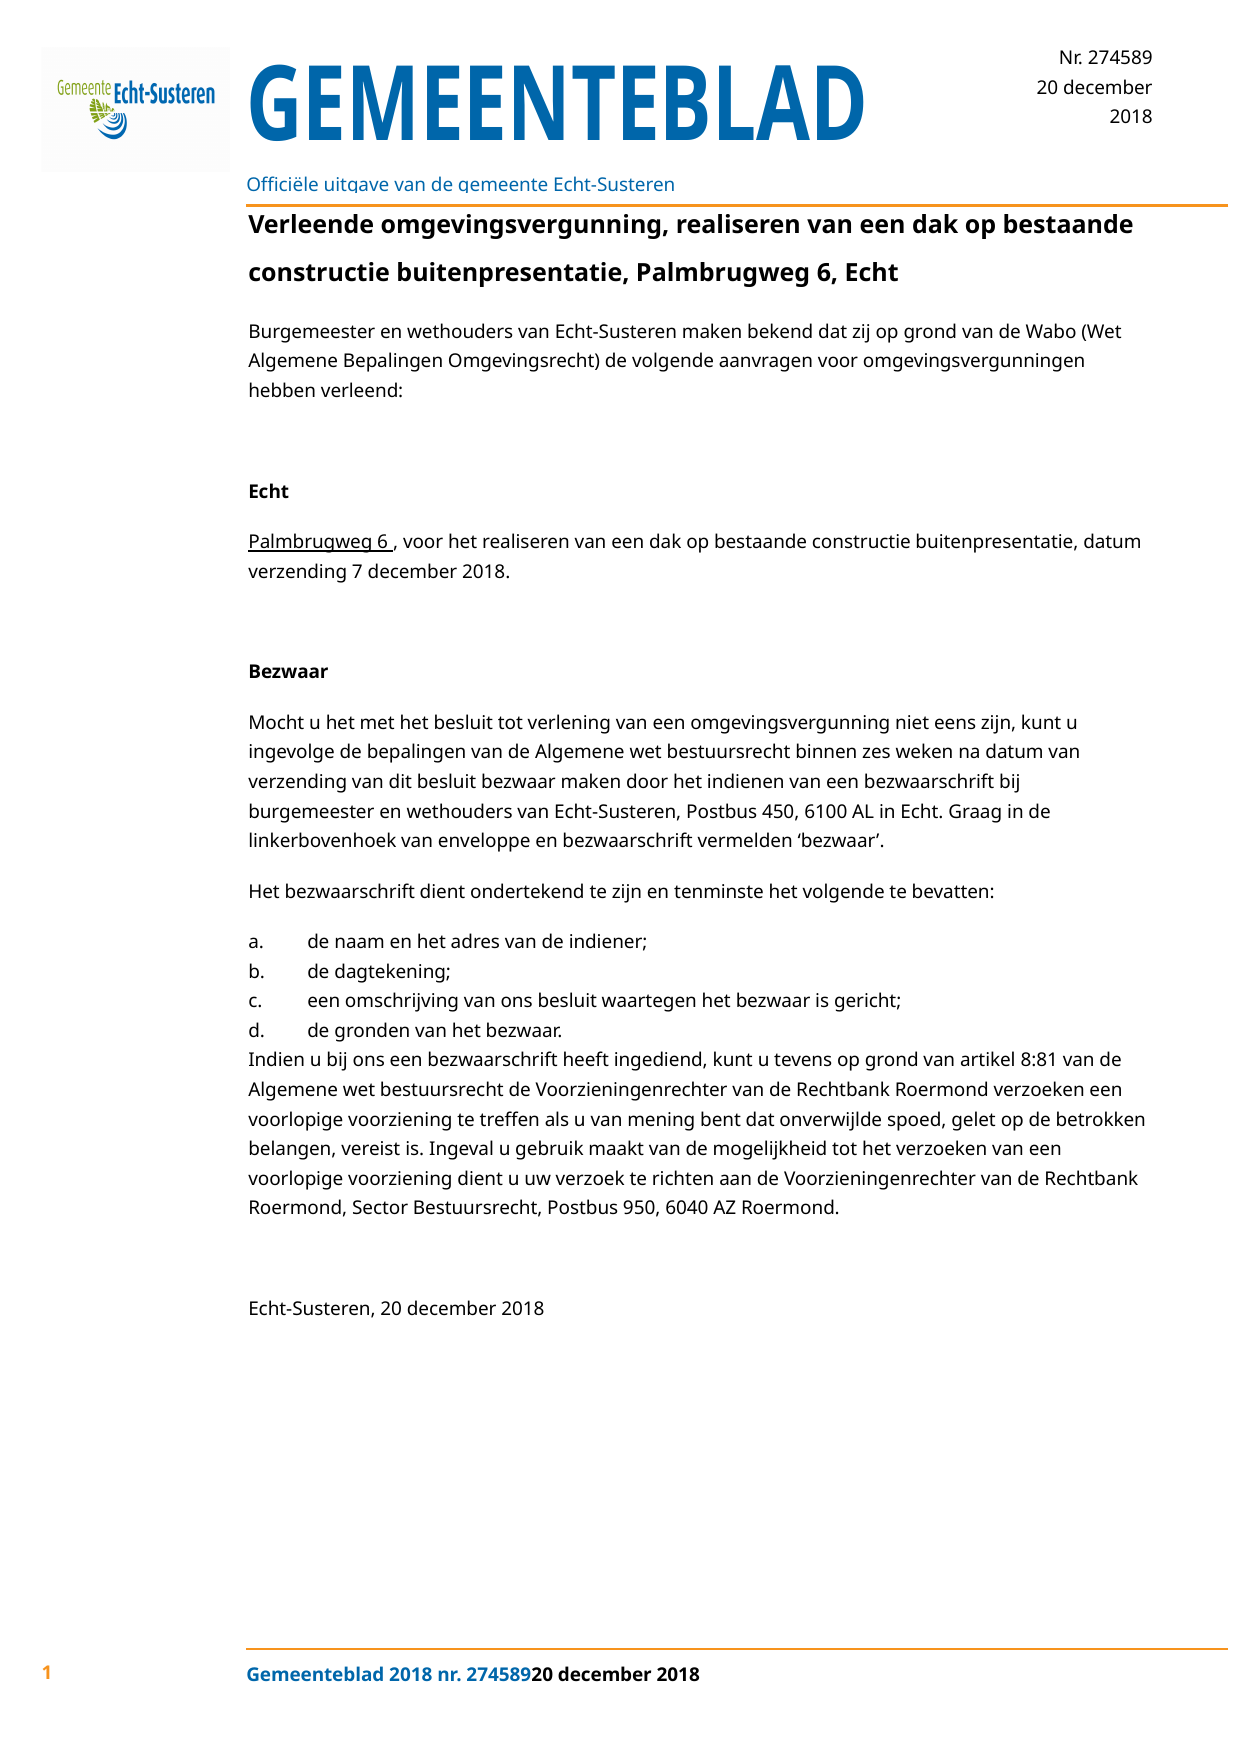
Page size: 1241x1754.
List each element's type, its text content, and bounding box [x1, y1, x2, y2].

list de gronden van het bezwaar. [248, 1017, 1152, 1043]
list een omschrijving van ons besluit waartegen het bezwaar is gericht; [248, 987, 1152, 1013]
text Verleende omgevingsvergunning, realiseren van een dak op bestaande constructie buitenpresentatie, Palmbrugweg 6, Echt [248, 207, 1152, 288]
text Echt-Susteren, 20 december 2018 [248, 1295, 1152, 1321]
picture [41, 47, 231, 172]
text Mocht u het met het besluit tot verlening van een omgevingsvergunning niet eens zijn, kunt u ingevolge de bepalingen van de Algemene wet bestuursrecht binnen zes weken na datum van verzending van dit besluit bezwaar maken door het indienen van een bezwaarschrift bij burgemeester en wethouders van Echt-Susteren, Postbus 450, 6100 AL in Echt. Graag in de linkerbovenhoek van enveloppe en bezwaarschrift vermelden ‘bezwaar’. [248, 709, 1152, 853]
list de naam en het adres van de indiener; [248, 928, 1152, 954]
text Indien u bij ons een bezwaarschrift heeft ingediend, kunt u tevens op grond van artikel 8:81 van de Algemene wet bestuursrecht de Voorzieningenrechter van de Rechtbank Roermond verzoeken een voorlopige voorziening te treffen als u van mening bent dat onverwijlde spoed, gelet op de betrokken belangen, vereist is. Ingeval u gebruik maakt van de mogelijkheid tot het verzoeken van een voorlopige voorziening dient u uw verzoek te richten aan de Voorzieningenrechter van de Rechtbank Roermond, Sector Bestuursrecht, Postbus 950, 6040 AZ Roermond. [248, 1047, 1152, 1220]
text Echt [248, 478, 1152, 504]
text Burgemeester en wethouders van Echt-Susteren maken bekend dat zij op grond van de Wabo (Wet Algemene Bepalingen Omgevingsrecht) de volgende aanvragen voor omgevingsvergunningen hebben verleend: [248, 318, 1152, 403]
text Het bezwaarschrift dient ondertekend te zijn en tenminste het volgende te bevatten: [248, 878, 1152, 904]
text Palmbrugweg 6 , voor het realiseren van een dak op bestaande constructie buitenpresentatie, datum verzending 7 december 2018. [248, 528, 1152, 584]
list de dagtekening; [248, 958, 1152, 984]
text Bezwaar [248, 659, 1152, 684]
